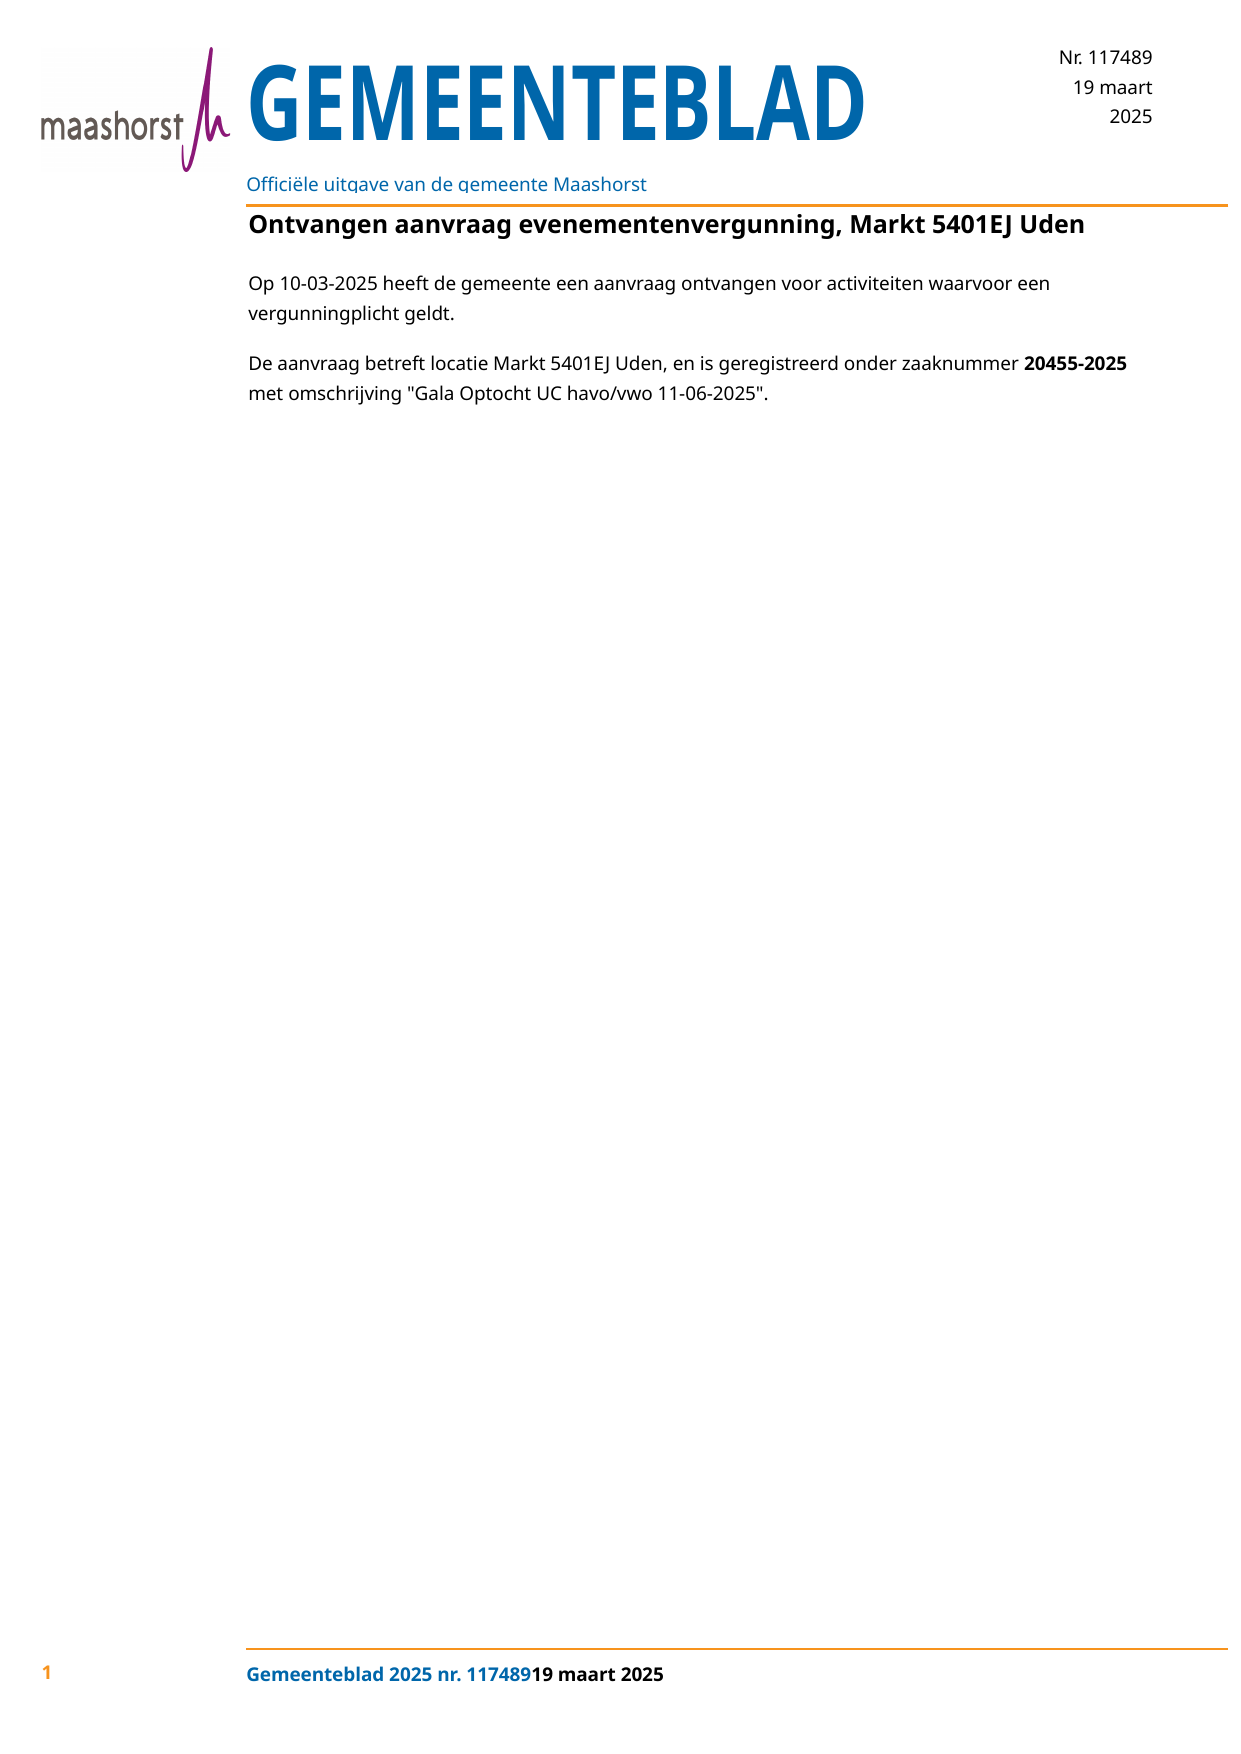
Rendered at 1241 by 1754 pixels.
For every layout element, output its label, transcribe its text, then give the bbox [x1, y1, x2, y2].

text De aanvraag betreft locatie Markt 5401EJ Uden, en is geregistreerd onder zaaknummer 20455-2025 met omschrijving "Gala Optocht UC havo/vwo 11-06-2025". [248, 350, 1152, 406]
picture [41, 47, 231, 172]
text Op 10-03-2025 heeft de gemeente een aanvraag ontvangen voor activiteiten waarvoor een vergunningplicht geldt. [248, 270, 1152, 326]
text Ontvangen aanvraag evenementenvergunning, Markt 5401EJ Uden [248, 207, 1152, 241]
